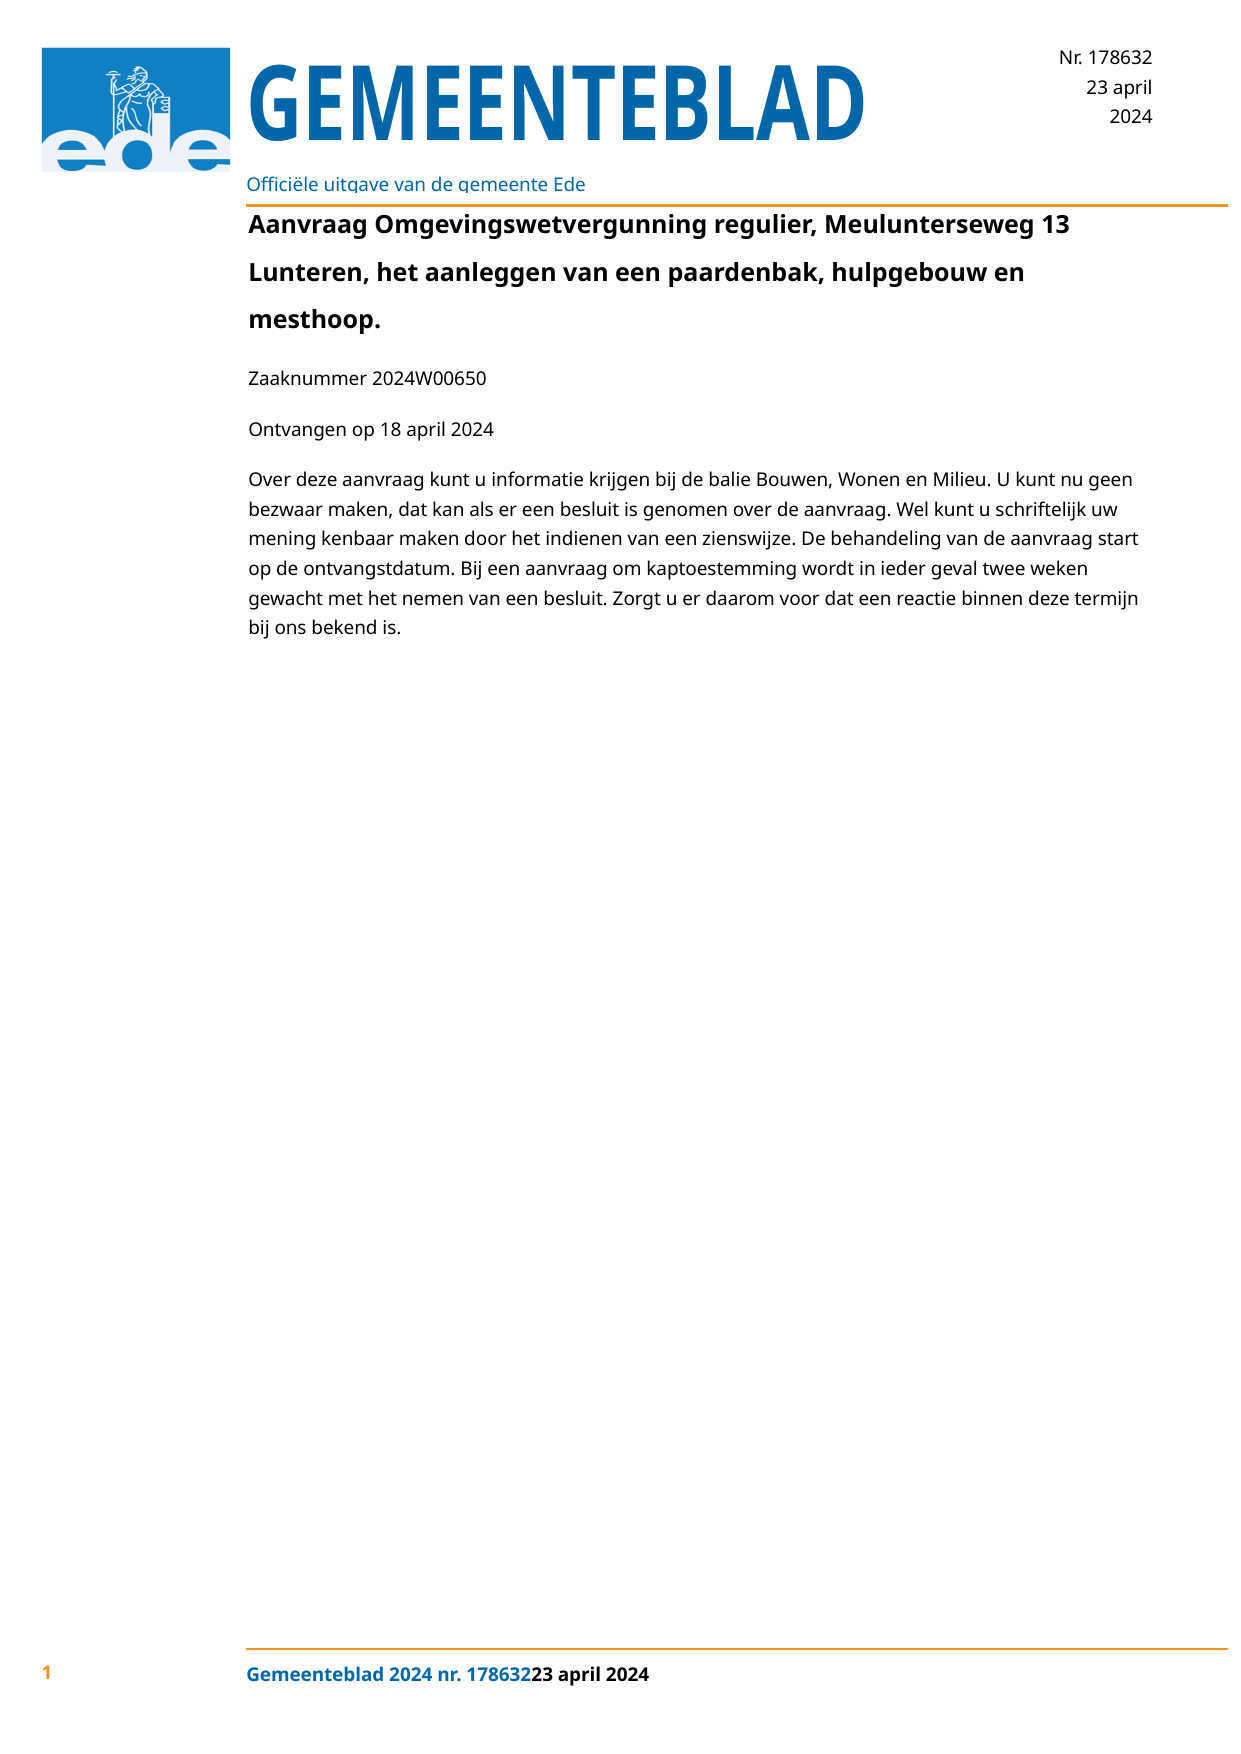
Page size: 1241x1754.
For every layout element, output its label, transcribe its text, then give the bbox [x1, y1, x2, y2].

text Over deze aanvraag kunt u informatie krijgen bij de balie Bouwen, Wonen en Milieu. U kunt nu geen bezwaar maken, dat kan als er een besluit is genomen over de aanvraag. Wel kunt u schriftelijk uw mening kenbaar maken door het indienen van een zienswijze. De behandeling van de aanvraag start op de ontvangstdatum. Bij een aanvraag om kaptoestemming wordt in ieder geval twee weken gewacht met het nemen van een besluit. Zorgt u er daarom voor dat een reactie binnen deze termijn bij ons bekend is. [248, 466, 1152, 640]
text Zaaknummer 2024W00650 [248, 366, 1152, 391]
picture [41, 47, 231, 172]
text Aanvraag Omgevingswetvergunning regulier, Meulunterseweg 13 Lunteren, het aanleggen van een paardenbak, hulpgebouw en mesthoop. [248, 207, 1152, 336]
text Ontvangen op 18 april 2024 [248, 416, 1152, 442]
